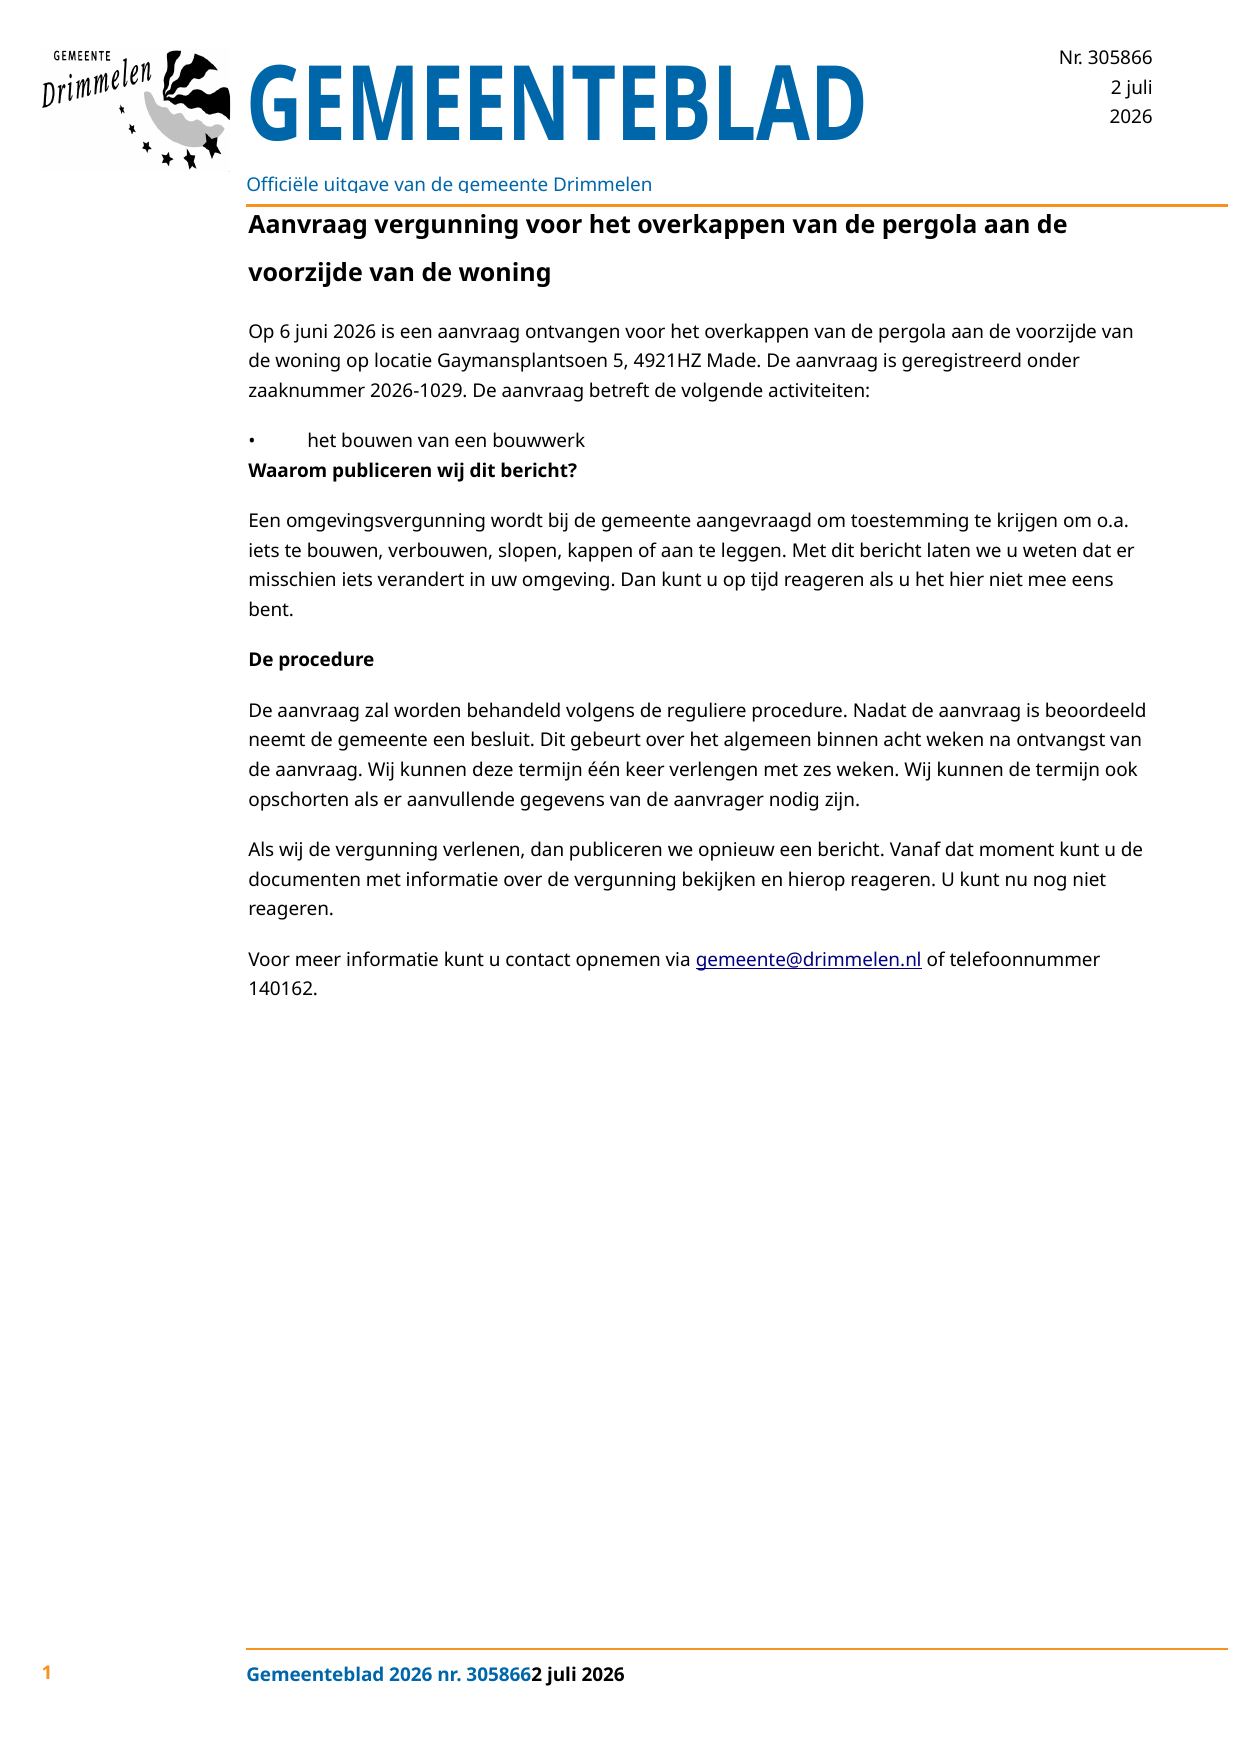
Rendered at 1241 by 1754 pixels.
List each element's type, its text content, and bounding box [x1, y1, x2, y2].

picture [41, 47, 231, 172]
text Op 6 juni 2026 is een aanvraag ontvangen voor het overkappen van de pergola aan de voorzijde van de woning op locatie Gaymansplantsoen 5, 4921HZ Made. De aanvraag is geregistreerd onder zaaknummer 2026-1029. De aanvraag betreft de volgende activiteiten: [248, 318, 1152, 403]
text De procedure [248, 647, 1152, 672]
list het bouwen van een bouwwerk [248, 427, 1152, 453]
text Voor meer informatie kunt u contact opnemen via gemeente@drimmelen.nl of telefoonnummer 140162. [248, 946, 1152, 1001]
text De aanvraag zal worden behandeld volgens de reguliere procedure. Nadat de aanvraag is beoordeeld neemt de gemeente een besluit. Dit gebeurt over het algemeen binnen acht weken na ontvangst van de aanvraag. Wij kunnen deze termijn één keer verlengen met zes weken. Wij kunnen de termijn ook opschorten als er aanvullende gegevens van de aanvrager nodig zijn. [248, 697, 1152, 812]
text Waarom publiceren wij dit bericht? [248, 457, 1152, 483]
text Aanvraag vergunning voor het overkappen van de pergola aan de voorzijde van de woning [248, 207, 1152, 288]
text Een omgevingsvergunning wordt bij de gemeente aangevraagd om toestemming te krijgen om o.a. iets te bouwen, verbouwen, slopen, kappen of aan te leggen. Met dit bericht laten we u weten dat er misschien iets verandert in uw omgeving. Dan kunt u op tijd reageren als u het hier niet mee eens bent. [248, 507, 1152, 622]
text Als wij de vergunning verlenen, dan publiceren we opnieuw een bericht. Vanaf dat moment kunt u de documenten met informatie over de vergunning bekijken en hierop reageren. U kunt nu nog niet reageren. [248, 836, 1152, 921]
